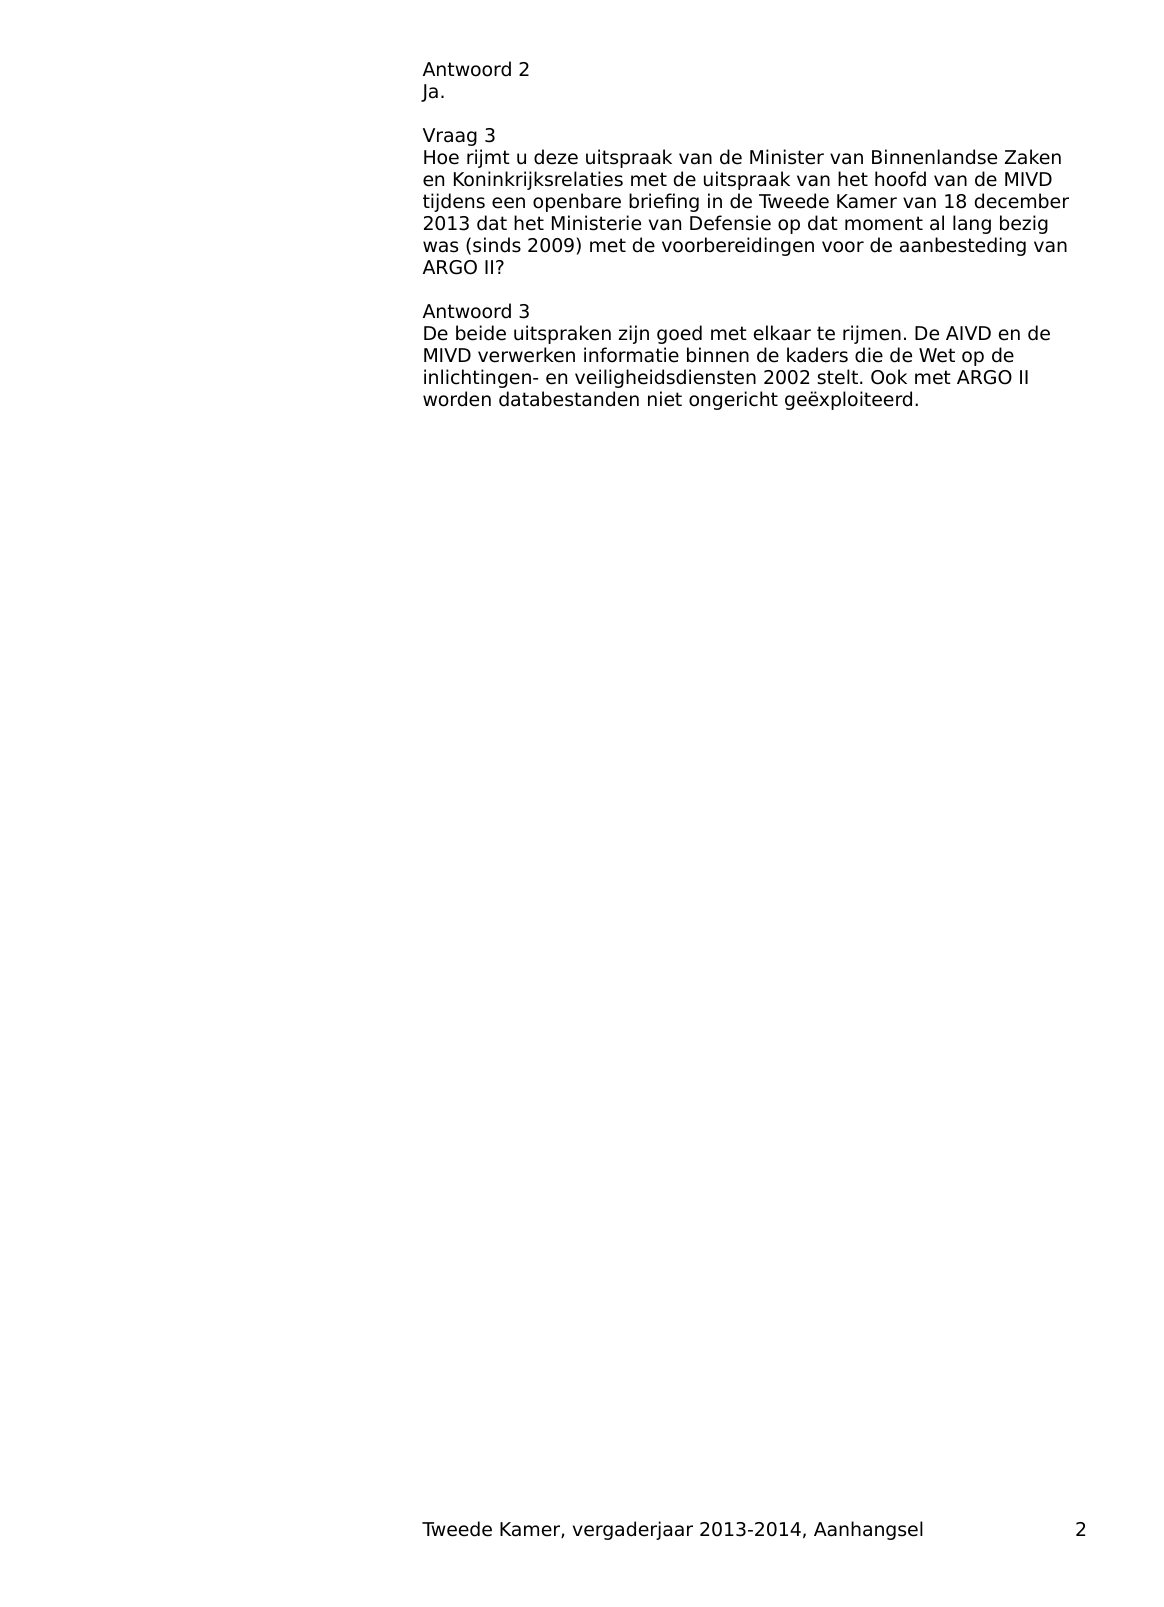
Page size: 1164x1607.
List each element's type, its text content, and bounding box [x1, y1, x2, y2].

text Hoe rijmt u deze uitspraak van de Minister van Binnenlandse Zaken en Koninkrijksrelaties met de uitspraak van het hoofd van de MIVD tijdens een openbare briefing in de Tweede Kamer van 18 december 2013 dat het Ministerie van Defensie op dat moment al lang bezig was (sinds 2009) met de voorbereidingen voor de aanbesteding van ARGO II? [422, 147, 1087, 279]
text Antwoord 3 [422, 301, 1087, 323]
text Ja. [422, 81, 1087, 103]
text Vraag 3 [422, 125, 1087, 147]
text De beide uitspraken zijn goed met elkaar te rijmen. De AIVD en de MIVD verwerken informatie binnen de kaders die de Wet op de inlichtingen- en veiligheidsdiensten 2002 stelt. Ook met ARGO II worden databestanden niet ongericht geëxploiteerd. [422, 323, 1087, 411]
text Antwoord 2 [422, 59, 1087, 81]
